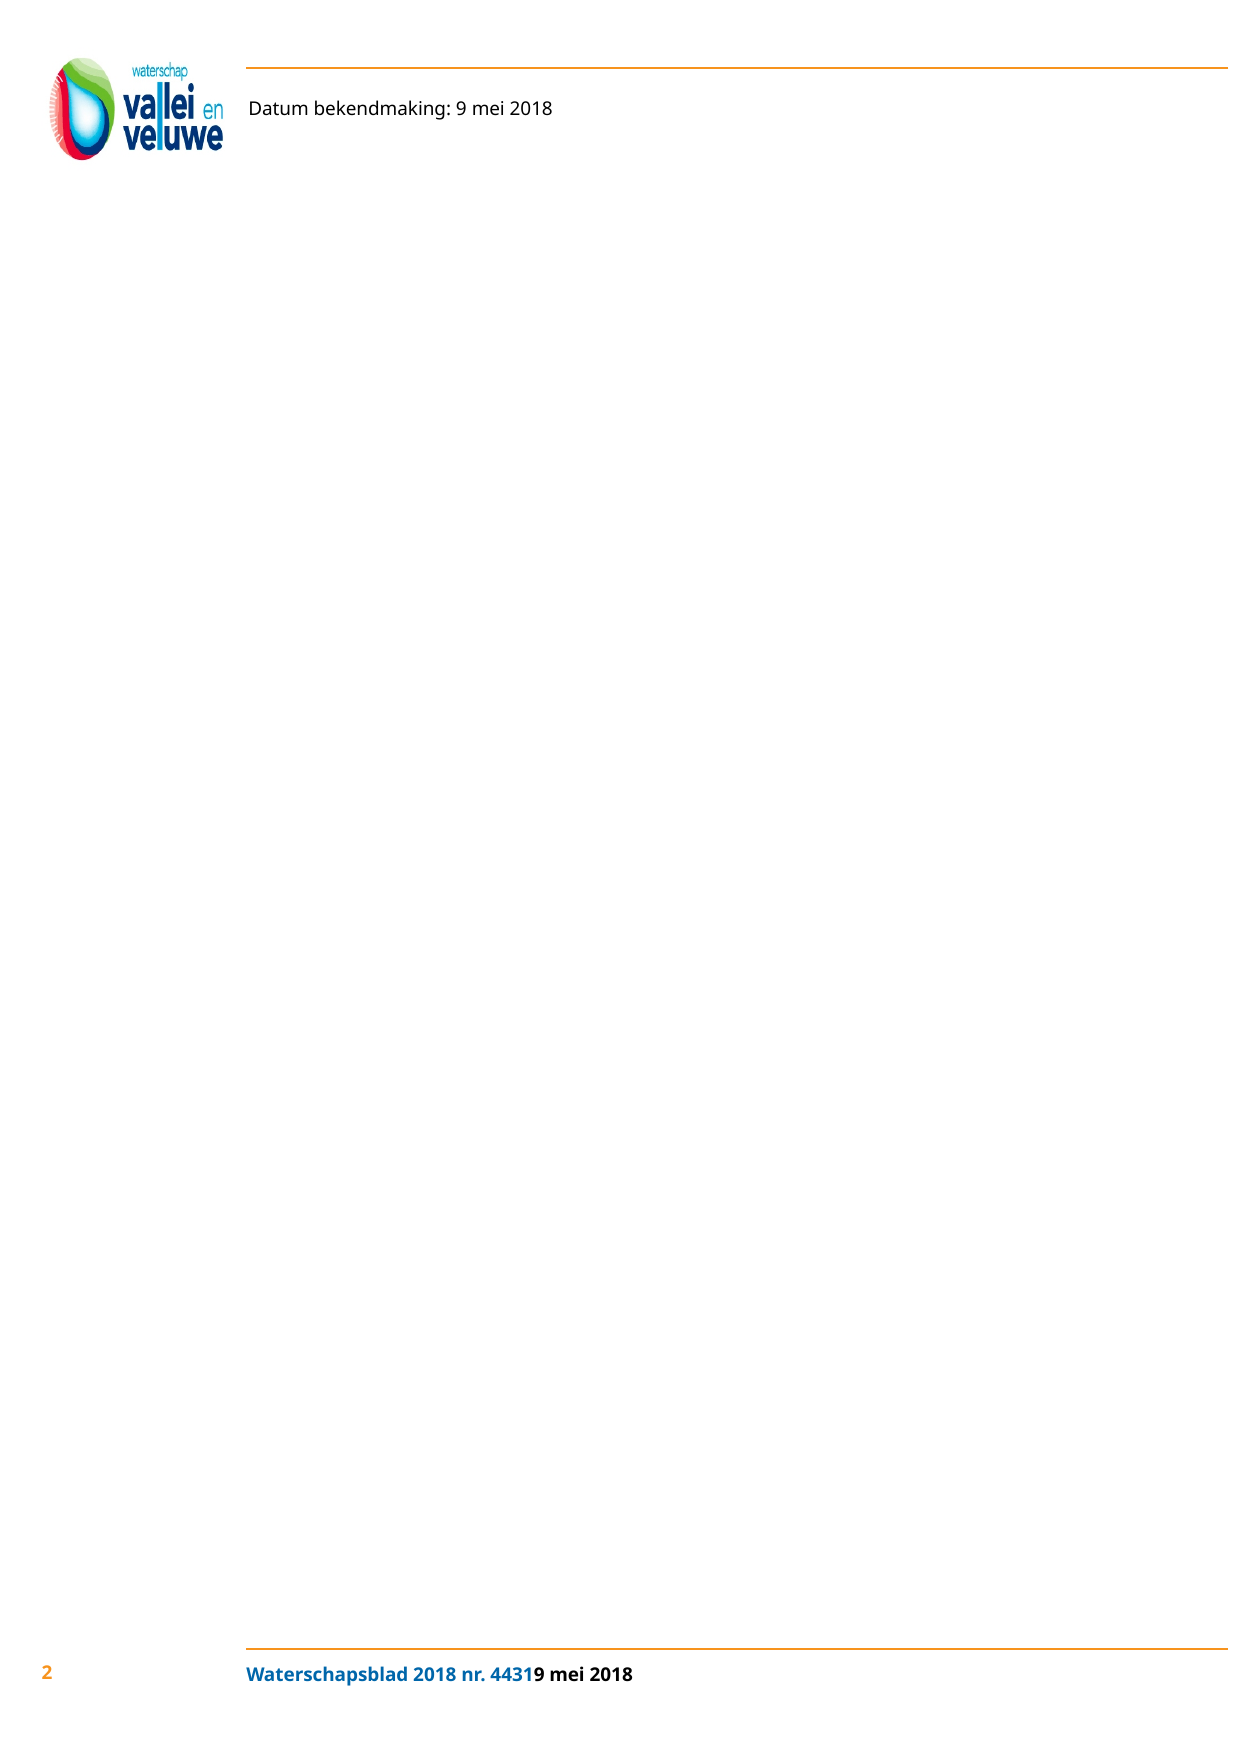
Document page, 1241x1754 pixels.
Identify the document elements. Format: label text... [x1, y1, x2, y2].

text Datum bekendmaking: 9 mei 2018 [248, 95, 1152, 121]
picture [41, 47, 231, 172]
